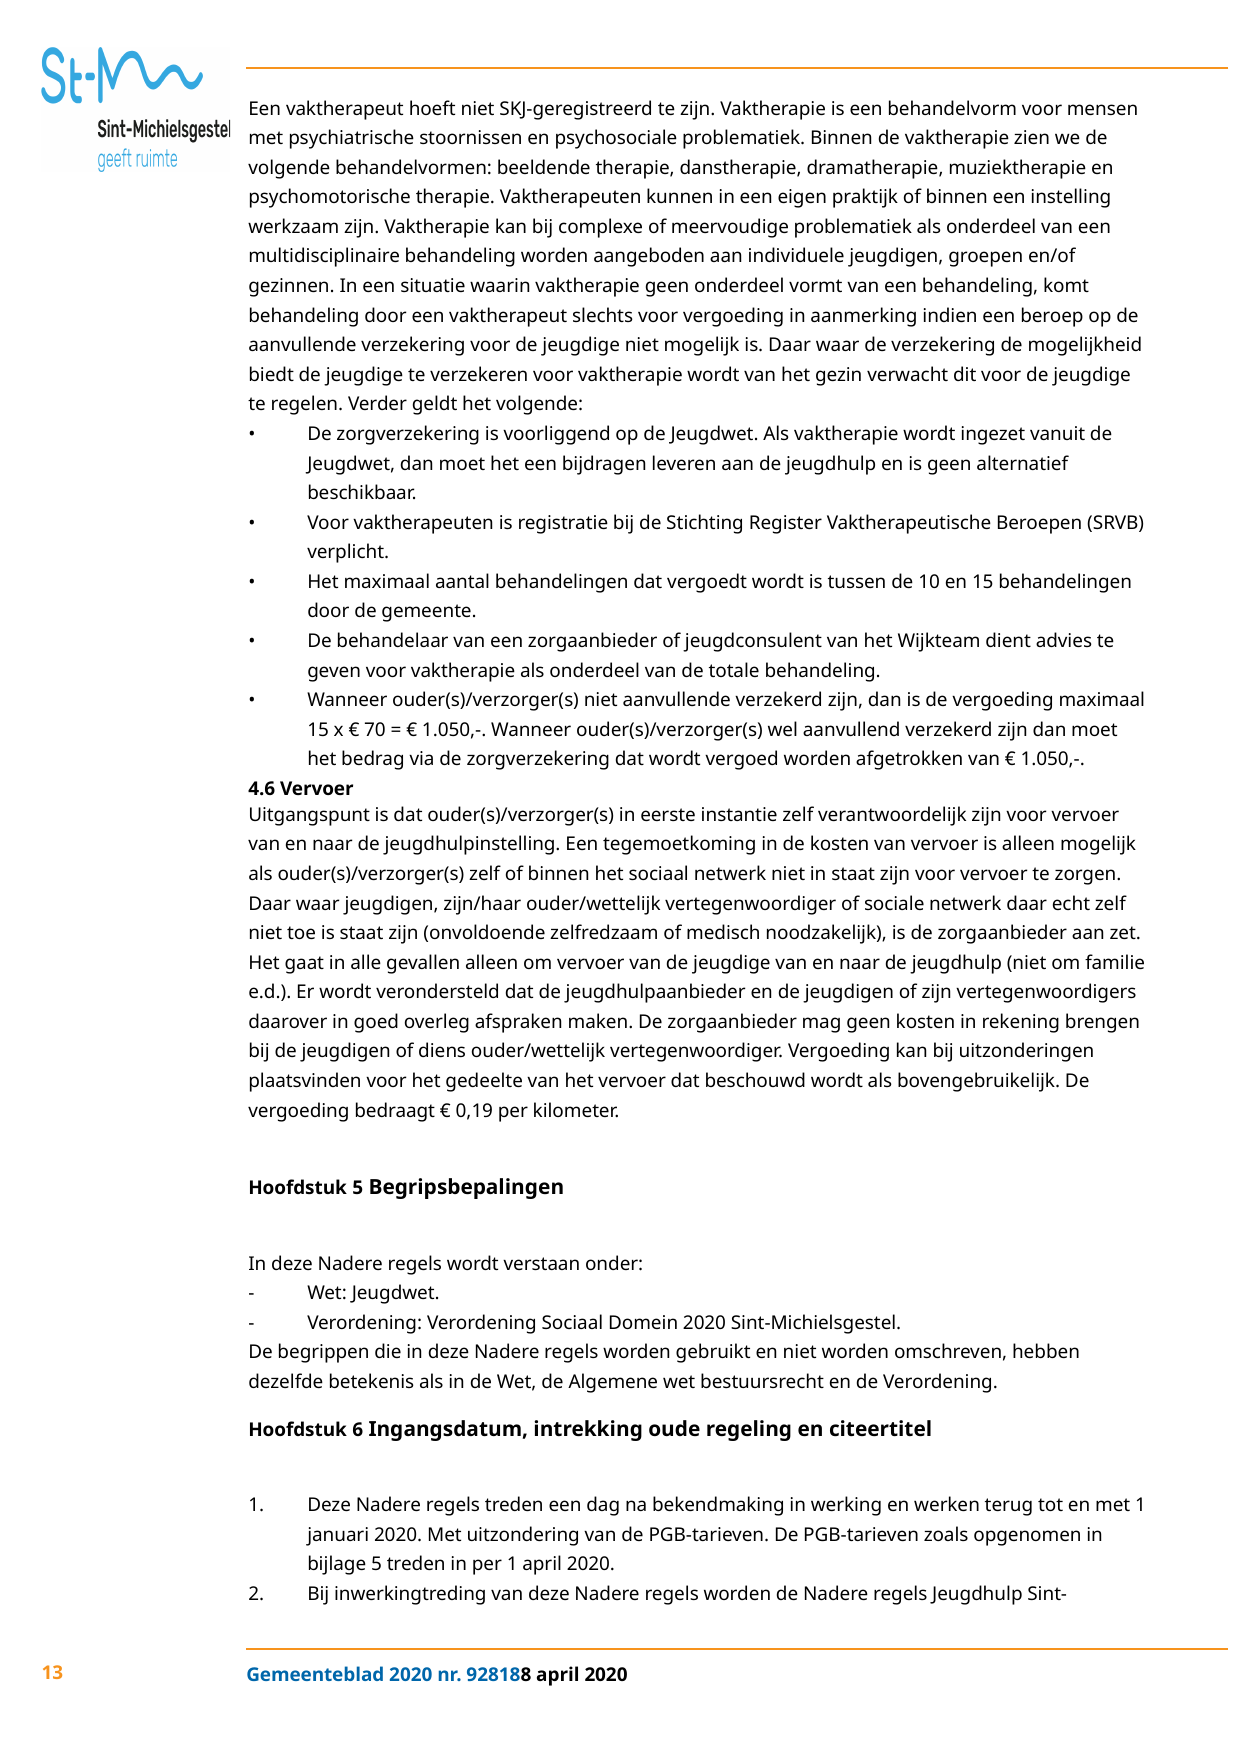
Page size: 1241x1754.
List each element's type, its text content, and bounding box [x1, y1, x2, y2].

list Voor vaktherapeuten is registratie bij de Stichting Register Vaktherapeutische Beroepen (SRVB) verplicht. [248, 509, 1152, 564]
text In deze Nadere regels wordt verstaan onder: [248, 1250, 1152, 1275]
list Wanneer ouder(s)/verzorger(s) niet aanvullende verzekerd zijn, dan is de vergoeding maximaal 15 x € 70 = € 1.050,-. Wanneer ouder(s)/verzorger(s) wel aanvullend verzekerd zijn dan moet het bedrag via de zorgverzekering dat wordt vergoed worden afgetrokken van € 1.050,-. [248, 686, 1152, 771]
text 4.6 Vervoer [248, 775, 1152, 801]
text Uitgangspunt is dat ouder(s)/verzorger(s) in eerste instantie zelf verantwoordelijk zijn voor vervoer van en naar de jeugdhulpinstelling. Een tegemoetkoming in de kosten van vervoer is alleen mogelijk als ouder(s)/verzorger(s) zelf of binnen het sociaal netwerk niet in staat zijn voor vervoer te zorgen. Daar waar jeugdigen, zijn/haar ouder/wettelijk vertegenwoordiger of sociale netwerk daar echt zelf niet toe is staat zijn (onvoldoende zelfredzaam of medisch noodzakelijk), is de zorgaanbieder aan zet. Het gaat in alle gevallen alleen om vervoer van de jeugdige van en naar de jeugdhulp (niet om familie e.d.). Er wordt verondersteld dat de jeugdhulpaanbieder en de jeugdigen of zijn vertegenwoordigers daarover in goed overleg afspraken maken. De zorgaanbieder mag geen kosten in rekening brengen bij de jeugdigen of diens ouder/wettelijk vertegenwoordiger. Vergoeding kan bij uitzonderingen plaatsvinden voor het gedeelte van het vervoer dat beschouwd wordt als bovengebruikelijk. De vergoeding bedraagt € 0,19 per kilometer. [248, 801, 1152, 1122]
list Bij inwerkingtreding van deze Nadere regels worden de Nadere regels Jeugdhulp Sint- [248, 1580, 1152, 1606]
list Verordening: Verordening Sociaal Domein 2020 Sint-Michielsgestel. [248, 1309, 1152, 1334]
text Hoofdstuk 5 Begripsbepalingen [248, 1172, 1152, 1200]
list De zorgverzekering is voorliggend op de Jeugdwet. Als vaktherapie wordt ingezet vanuit de Jeugdwet, dan moet het een bijdragen leveren aan de jeugdhulp en is geen alternatief beschikbaar. [248, 420, 1152, 505]
text De begrippen die in deze Nadere regels worden gebruikt en niet worden omschreven, hebben dezelfde betekenis als in de Wet, de Algemene wet bestuursrecht en de Verordening. [248, 1338, 1152, 1394]
text Hoofdstuk 6 Ingangsdatum, intrekking oude regeling en citeertitel [248, 1414, 1152, 1442]
text Een vaktherapeut hoeft niet SKJ-geregistreerd te zijn. Vaktherapie is een behandelvorm voor mensen met psychiatrische stoornissen en psychosociale problematiek. Binnen de vaktherapie zien we de volgende behandelvormen: beeldende therapie, danstherapie, dramatherapie, muziektherapie en psychomotorische therapie. Vaktherapeuten kunnen in een eigen praktijk of binnen een instelling werkzaam zijn. Vaktherapie kan bij complexe of meervoudige problematiek als onderdeel van een multidisciplinaire behandeling worden aangeboden aan individuele jeugdigen, groepen en/of gezinnen. In een situatie waarin vaktherapie geen onderdeel vormt van een behandeling, komt behandeling door een vaktherapeut slechts voor vergoeding in aanmerking indien een beroep op de aanvullende verzekering voor de jeugdige niet mogelijk is. Daar waar de verzekering de mogelijkheid biedt de jeugdige te verzekeren voor vaktherapie wordt van het gezin verwacht dit voor de jeugdige te regelen. Verder geldt het volgende: [248, 95, 1152, 416]
list Het maximaal aantal behandelingen dat vergoedt wordt is tussen de 10 en 15 behandelingen door de gemeente. [248, 568, 1152, 623]
picture [41, 47, 231, 172]
list De behandelaar van een zorgaanbieder of jeugdconsulent van het Wijkteam dient advies te geven voor vaktherapie als onderdeel van de totale behandeling. [248, 627, 1152, 683]
list Deze Nadere regels treden een dag na bekendmaking in werking en werken terug tot en met 1 januari 2020. Met uitzondering van de PGB-tarieven. De PGB-tarieven zoals opgenomen in bijlage 5 treden in per 1 april 2020. [248, 1491, 1152, 1576]
list Wet: Jeugdwet. [248, 1279, 1152, 1305]
